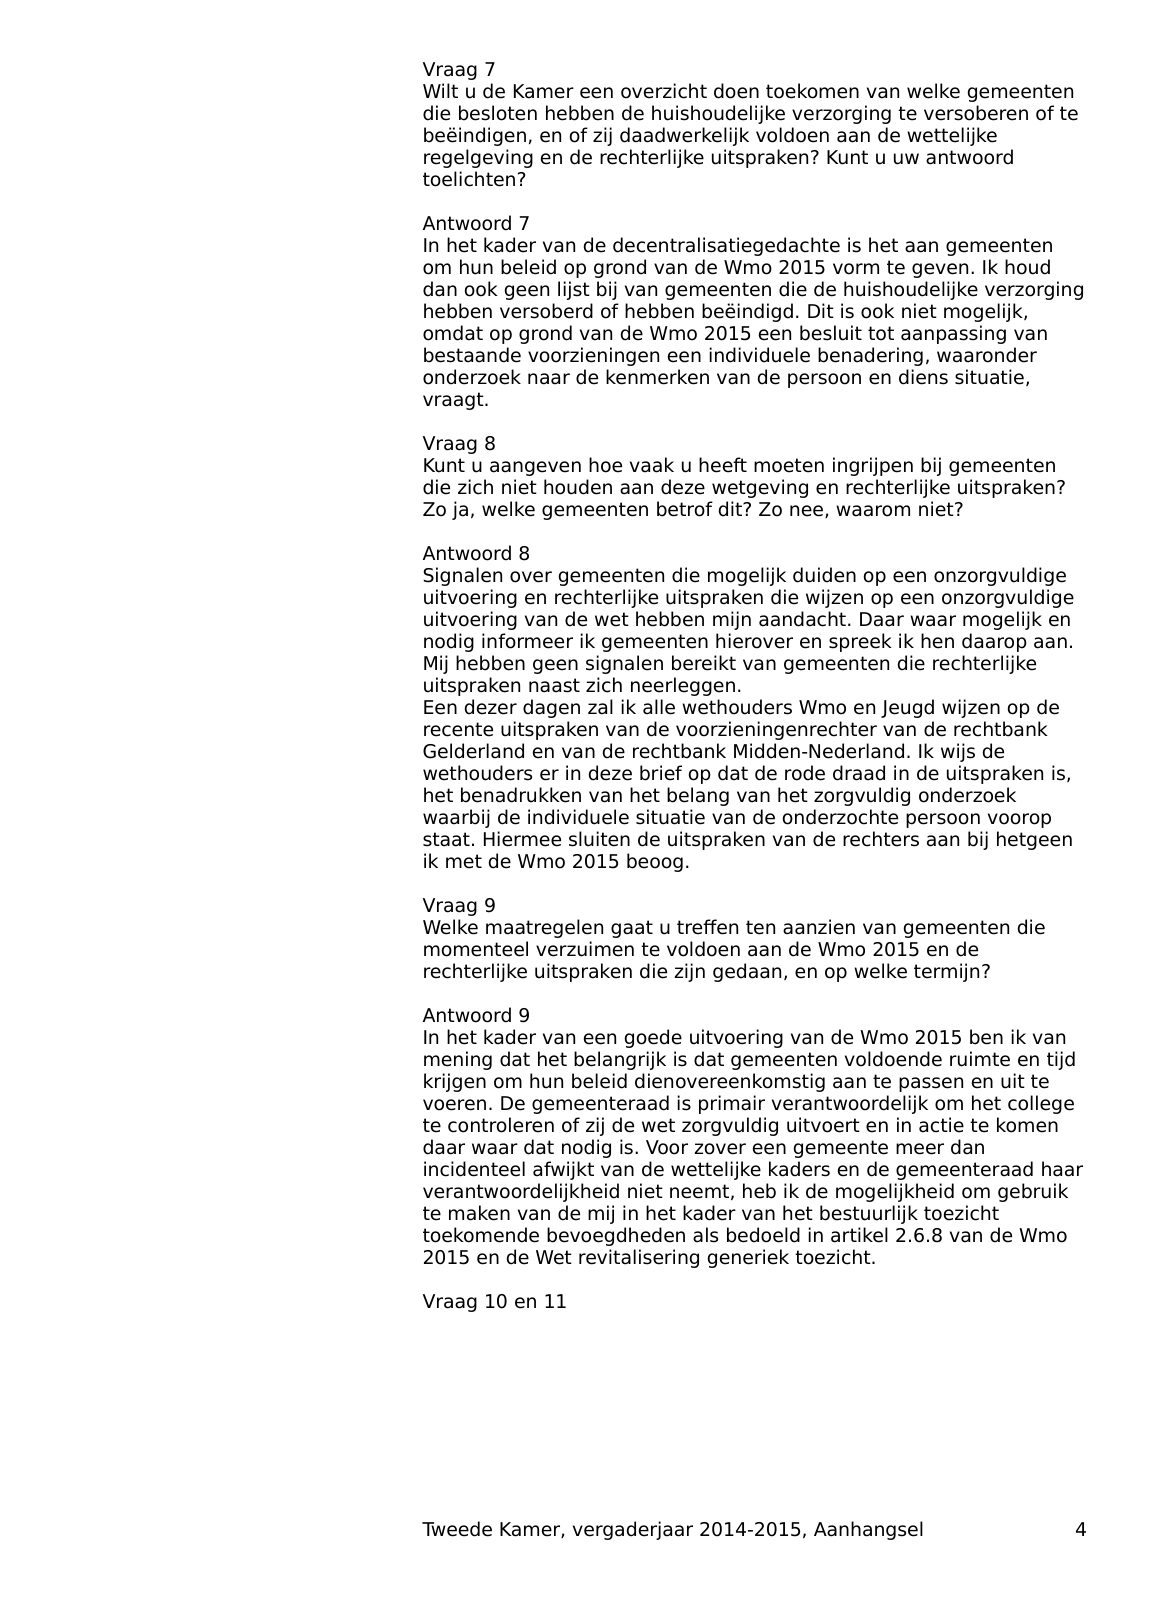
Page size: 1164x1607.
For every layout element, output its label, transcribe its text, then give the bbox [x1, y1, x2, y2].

text Antwoord 8 [422, 543, 1087, 565]
text Antwoord 9 [422, 1005, 1087, 1027]
text Vraag 10 en 11 [422, 1291, 1087, 1313]
text Vraag 7 [422, 59, 1087, 81]
text In het kader van een goede uitvoering van de Wmo 2015 ben ik van mening dat het belangrijk is dat gemeenten voldoende ruimte en tijd krijgen om hun beleid dienovereenkomstig aan te passen en uit te voeren. De gemeenteraad is primair verantwoordelijk om het college te controleren of zij de wet zorgvuldig uitvoert en in actie te komen daar waar dat nodig is. Voor zover een gemeente meer dan incidenteel afwijkt van de wettelijke kaders en de gemeenteraad haar verantwoordelijkheid niet neemt, heb ik de mogelijkheid om gebruik te maken van de mij in het kader van het bestuurlijk toezicht toekomende bevoegdheden als bedoeld in artikel 2.6.8 van de Wmo 2015 en de Wet revitalisering generiek toezicht. [422, 1027, 1087, 1269]
text Vraag 9 [422, 895, 1087, 917]
text Vraag 8 [422, 433, 1087, 455]
text Een dezer dagen zal ik alle wethouders Wmo en Jeugd wijzen op de recente uitspraken van de voorzieningenrechter van de rechtbank Gelderland en van de rechtbank Midden-Nederland. Ik wijs de wethouders er in deze brief op dat de rode draad in de uitspraken is, het benadrukken van het belang van het zorgvuldig onderzoek waarbij de individuele situatie van de onderzochte persoon voorop staat. Hiermee sluiten de uitspraken van de rechters aan bij hetgeen ik met de Wmo 2015 beoog. [422, 697, 1087, 873]
text Kunt u aangeven hoe vaak u heeft moeten ingrijpen bij gemeenten die zich niet houden aan deze wetgeving en rechterlijke uitspraken? Zo ja, welke gemeenten betrof dit? Zo nee, waarom niet? [422, 455, 1087, 521]
text In het kader van de decentralisatiegedachte is het aan gemeenten om hun beleid op grond van de Wmo 2015 vorm te geven. Ik houd dan ook geen lijst bij van gemeenten die de huishoudelijke verzorging hebben versoberd of hebben beëindigd. Dit is ook niet mogelijk, omdat op grond van de Wmo 2015 een besluit tot aanpassing van bestaande voorzieningen een individuele benadering, waaronder onderzoek naar de kenmerken van de persoon en diens situatie, vraagt. [422, 235, 1087, 411]
text Signalen over gemeenten die mogelijk duiden op een onzorgvuldige uitvoering en rechterlijke uitspraken die wijzen op een onzorgvuldige uitvoering van de wet hebben mijn aandacht. Daar waar mogelijk en nodig informeer ik gemeenten hierover en spreek ik hen daarop aan. Mij hebben geen signalen bereikt van gemeenten die rechterlijke uitspraken naast zich neerleggen. [422, 565, 1087, 697]
text Welke maatregelen gaat u treffen ten aanzien van gemeenten die momenteel verzuimen te voldoen aan de Wmo 2015 en de rechterlijke uitspraken die zijn gedaan, en op welke termijn? [422, 917, 1087, 983]
text Wilt u de Kamer een overzicht doen toekomen van welke gemeenten die besloten hebben de huishoudelijke verzorging te versoberen of te beëindigen, en of zij daadwerkelijk voldoen aan de wettelijke regelgeving en de rechterlijke uitspraken? Kunt u uw antwoord toelichten? [422, 81, 1087, 191]
text Antwoord 7 [422, 213, 1087, 235]
